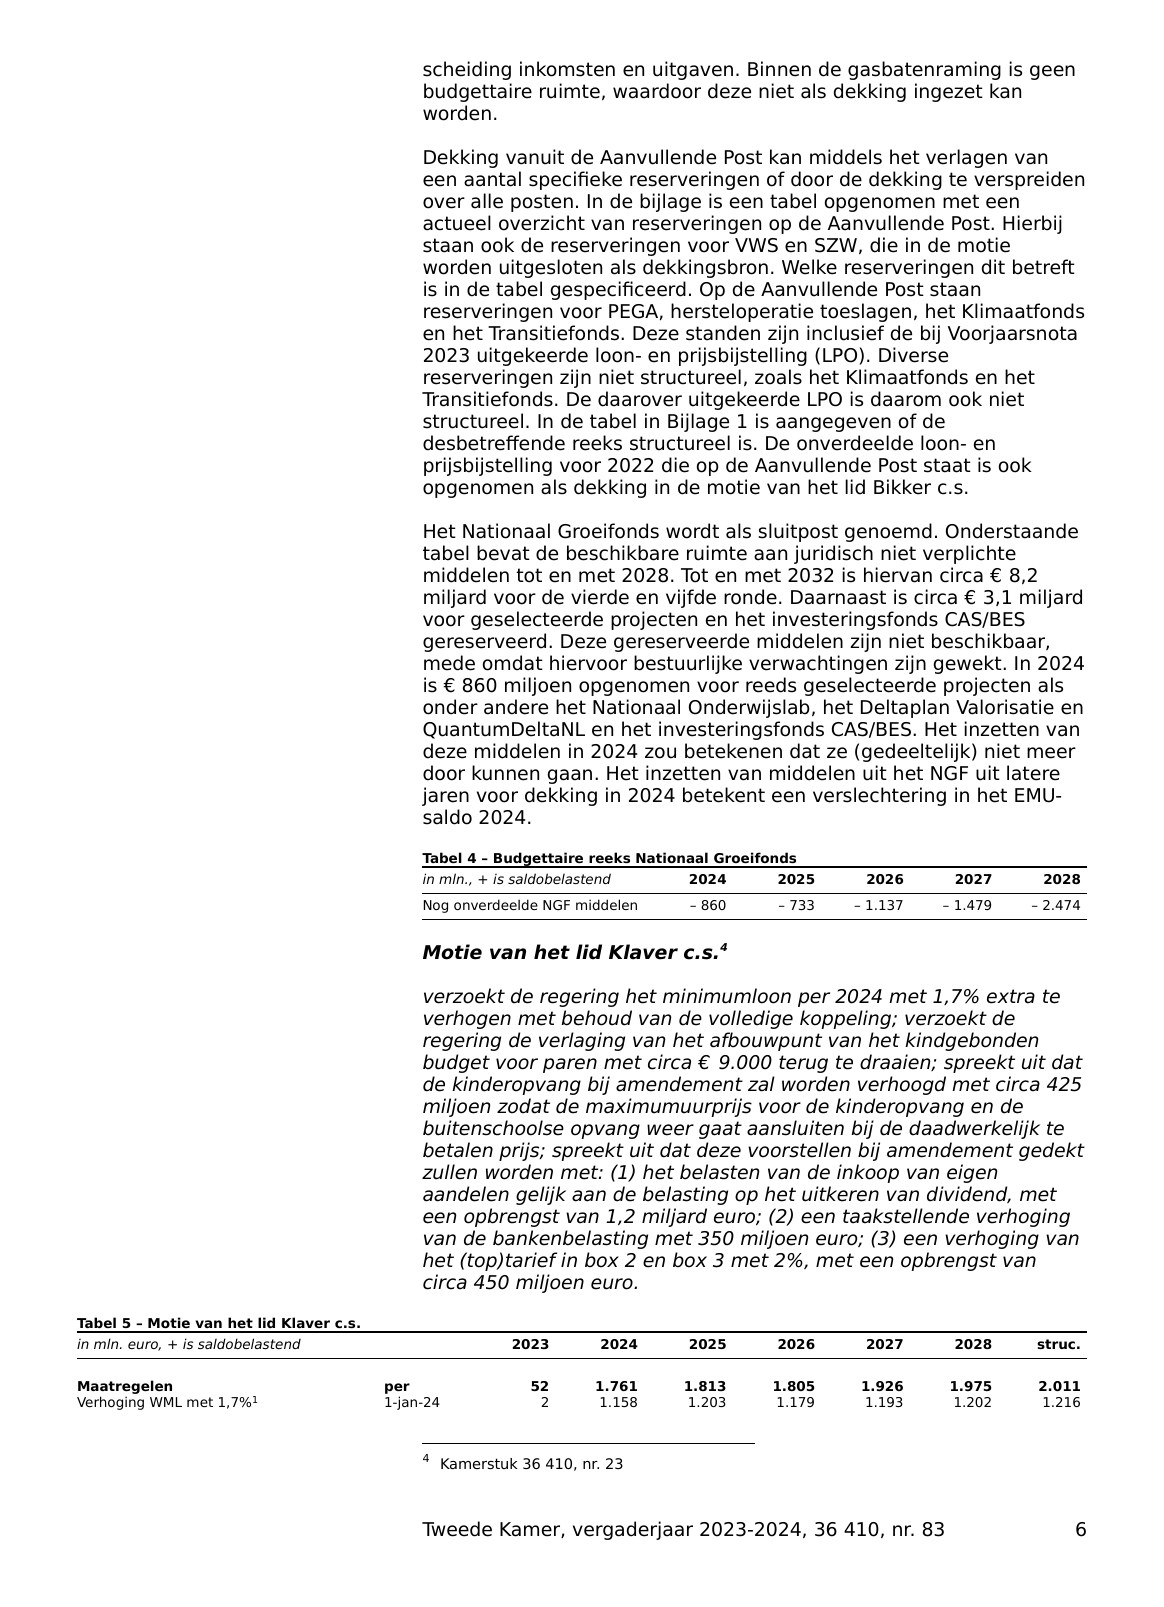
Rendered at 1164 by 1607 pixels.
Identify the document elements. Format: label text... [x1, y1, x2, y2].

table_cell 2025 [732, 868, 821, 892]
table_cell 1.202 [909, 1395, 998, 1410]
table_cell [555, 1359, 644, 1379]
table_cell 2028 [909, 1333, 998, 1357]
table_cell 1.761 [555, 1379, 644, 1395]
table_cell 2027 [821, 1333, 909, 1357]
text Kamerstuk 36 410, nr. 23 [422, 1452, 1087, 1474]
table_cell 1.975 [909, 1379, 998, 1395]
table_cell struc. [998, 1333, 1087, 1357]
table_cell 2024 [555, 1333, 644, 1357]
table_cell – 2.474 [998, 894, 1087, 919]
table_cell – 860 [644, 894, 732, 919]
text Het Nationaal Groeifonds wordt als sluitpost genoemd. Onderstaande tabel bevat de beschikbare ruimte aan juridisch niet verplichte middelen tot en met 2028. Tot en met 2032 is hiervan circa € 8,2 miljard voor de vierde en vijfde ronde. Daarnaast is circa € 3,1 miljard voor geselecteerde projecten en het investeringsfonds CAS/BES gereserveerd. Deze gereserveerde middelen zijn niet beschikbaar, mede omdat hiervoor bestuurlijke verwachtingen zijn gewekt. In 2024 is € 860 miljoen opgenomen voor reeds geselecteerde projecten als onder andere het Nationaal Onderwijslab, het Deltaplan Valorisatie en QuantumDeltaNL en het investeringsfonds CAS/BES. Het inzetten van deze middelen in 2024 zou betekenen dat ze (gedeeltelijk) niet meer door kunnen gaan. Het inzetten van middelen uit het NGF uit latere jaren voor dekking in 2024 betekent een verslechtering in het EMU-saldo 2024. [422, 521, 1087, 829]
table_cell 2024 [644, 868, 732, 892]
table_header Tabel 5 – Motie van het lid Klaver c.s. [77, 1316, 1087, 1331]
table_cell in mln., + is saldobelastend [422, 868, 644, 892]
table_cell [378, 1359, 466, 1379]
table_cell 1-jan-24 [378, 1395, 466, 1410]
table_cell 1.813 [644, 1379, 732, 1395]
table_cell Verhoging WML met 1,7%1 [77, 1395, 378, 1410]
table_cell Nog onverdeelde NGF middelen [422, 894, 644, 919]
table_cell [77, 1359, 378, 1379]
table_cell 2.011 [998, 1379, 1087, 1395]
table_cell 1.193 [821, 1395, 909, 1410]
table_cell [466, 1359, 555, 1379]
table_cell 1.926 [821, 1379, 909, 1395]
table_cell [909, 1359, 998, 1379]
table_cell – 1.479 [910, 894, 998, 919]
table_cell 1.805 [732, 1379, 821, 1395]
table_cell 1.179 [732, 1395, 821, 1410]
table_header Tabel 4 – Budgettaire reeks Nationaal Groeifonds [422, 851, 1087, 866]
table_cell in mln. euro, + is saldobelastend [77, 1333, 378, 1357]
table_cell [732, 1359, 821, 1379]
table_cell Maatregelen [77, 1379, 378, 1395]
text Dekking vanuit de Aanvullende Post kan middels het verlagen van een aantal specifieke reserveringen of door de dekking te verspreiden over alle posten. In de bijlage is een tabel opgenomen met een actueel overzicht van reserveringen op de Aanvullende Post. Hierbij staan ook de reserveringen voor VWS en SZW, die in de motie worden uitgesloten als dekkingsbron. Welke reserveringen dit betreft is in de tabel gespecificeerd. Op de Aanvullende Post staan reserveringen voor PEGA, hersteloperatie toeslagen, het Klimaatfonds en het Transitiefonds. Deze standen zijn inclusief de bij Voorjaarsnota 2023 uitgekeerde loon- en prijsbijstelling (LPO). Diverse reserveringen zijn niet structureel, zoals het Klimaatfonds en het Transitiefonds. De daarover uitgekeerde LPO is daarom ook niet structureel. In de tabel in Bijlage 1 is aangegeven of de desbetreffende reeks structureel is. De onverdeelde loon- en prijsbijstelling voor 2022 die op de Aanvullende Post staat is ook opgenomen als dekking in de motie van het lid Bikker c.s. [422, 147, 1087, 499]
table_cell 52 [466, 1379, 555, 1395]
table_cell [821, 1359, 909, 1379]
table_cell 2028 [998, 868, 1087, 892]
table_cell 1.158 [555, 1395, 644, 1410]
table_cell per [378, 1379, 466, 1395]
table_cell 2026 [821, 868, 909, 892]
table_cell [644, 1359, 732, 1379]
subtitle Motie van het lid Klaver c.s. [422, 942, 1087, 964]
table_cell 1.203 [644, 1395, 732, 1410]
table_cell 2025 [644, 1333, 732, 1357]
text scheiding inkomsten en uitgaven. Binnen de gasbatenraming is geen budgettaire ruimte, waardoor deze niet als dekking ingezet kan worden. [422, 59, 1087, 125]
table_cell 2 [466, 1395, 555, 1410]
table_cell – 1.137 [821, 894, 909, 919]
table_cell 2023 [466, 1333, 555, 1357]
table_cell 2027 [910, 868, 998, 892]
table_cell – 733 [732, 894, 821, 919]
table_cell [998, 1359, 1087, 1379]
table_cell 2026 [732, 1333, 821, 1357]
table_cell [378, 1333, 466, 1357]
text verzoekt de regering het minimumloon per 2024 met 1,7% extra te verhogen met behoud van de volledige koppeling; verzoekt de regering de verlaging van het afbouwpunt van het kindgebonden budget voor paren met circa € 9.000 terug te draaien; spreekt uit dat de kinderopvang bij amendement zal worden verhoogd met circa 425 miljoen zodat de maximumuurprijs voor de kinderopvang en de buitenschoolse opvang weer gaat aansluiten bij de daadwerkelijk te betalen prijs; spreekt uit dat deze voorstellen bij amendement gedekt zullen worden met: (1) het belasten van de inkoop van eigen aandelen gelijk aan de belasting op het uitkeren van dividend, met een opbrengst van 1,2 miljard euro; (2) een taakstellende verhoging van de bankenbelasting met 350 miljoen euro; (3) een verhoging van het (top)tarief in box 2 en box 3 met 2%, met een opbrengst van circa 450 miljoen euro. [422, 986, 1087, 1294]
table_cell 1.216 [998, 1395, 1087, 1410]
